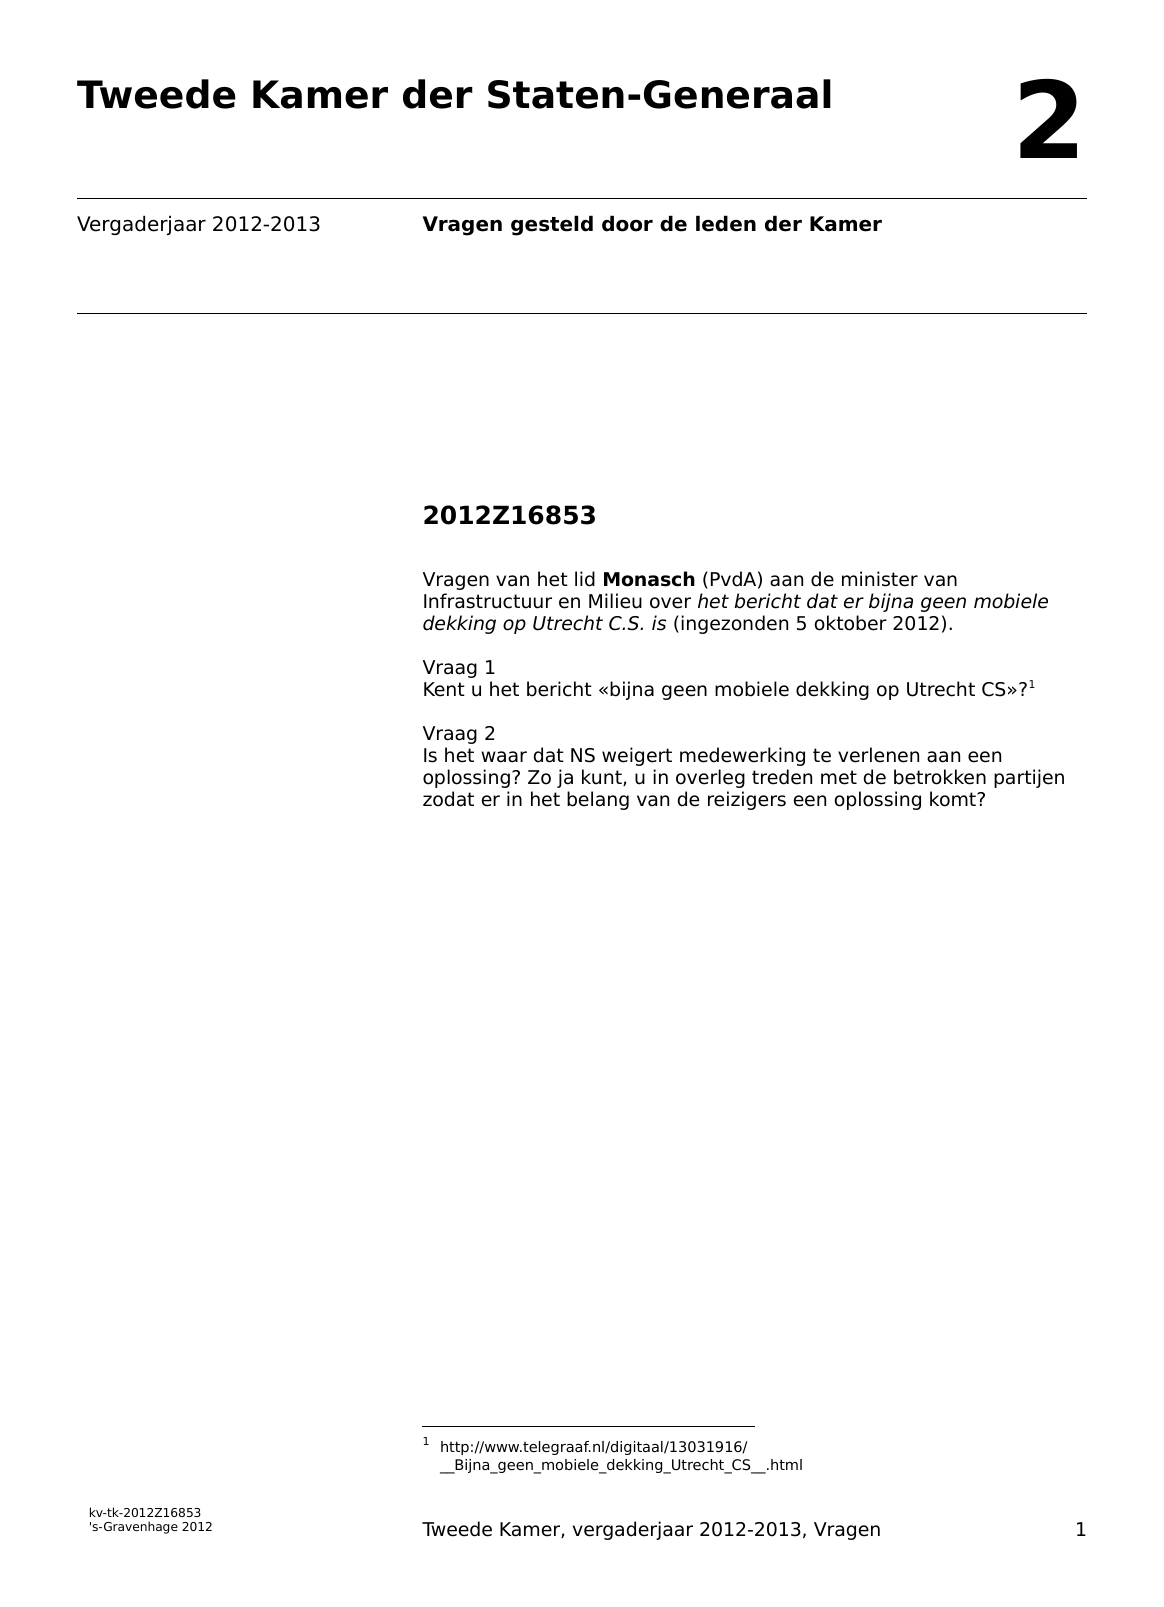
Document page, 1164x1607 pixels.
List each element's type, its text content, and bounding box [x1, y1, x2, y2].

text http://www.telegraaf.nl/digitaal/13031916/__Bijna_geen_mobiele_dekking_Utrecht_CS__.html [422, 1435, 1087, 1474]
table_cell Vergaderjaar 2012-2013 [77, 199, 422, 313]
table_cell Vragen gesteld door de leden der Kamer [422, 199, 1087, 313]
text Is het waar dat NS weigert medewerking te verlenen aan een oplossing? Zo ja kunt, u in overleg treden met de betrokken partijen zodat er in het belang van de reizigers een oplossing komt? [422, 745, 1087, 811]
text Vraag 1 [422, 657, 1087, 679]
table_header 2 [886, 59, 1087, 198]
text 2012Z16853 [422, 501, 1087, 531]
text Vragen van het lid Monasch (PvdA) aan de minister van Infrastructuur en Milieu over het bericht dat er bijna geen mobiele dekking op Utrecht C.S. is (ingezonden 5 oktober 2012). [422, 569, 1087, 635]
table_header Tweede Kamer der Staten-Generaal [77, 59, 886, 198]
text Vraag 2 [422, 723, 1087, 745]
text kv-tk-2012Z16853 [88, 1506, 323, 1520]
text 's-Gravenhage 2012 [88, 1520, 323, 1534]
text Kent u het bericht «bijna geen mobiele dekking op Utrecht CS»? [422, 679, 1087, 701]
